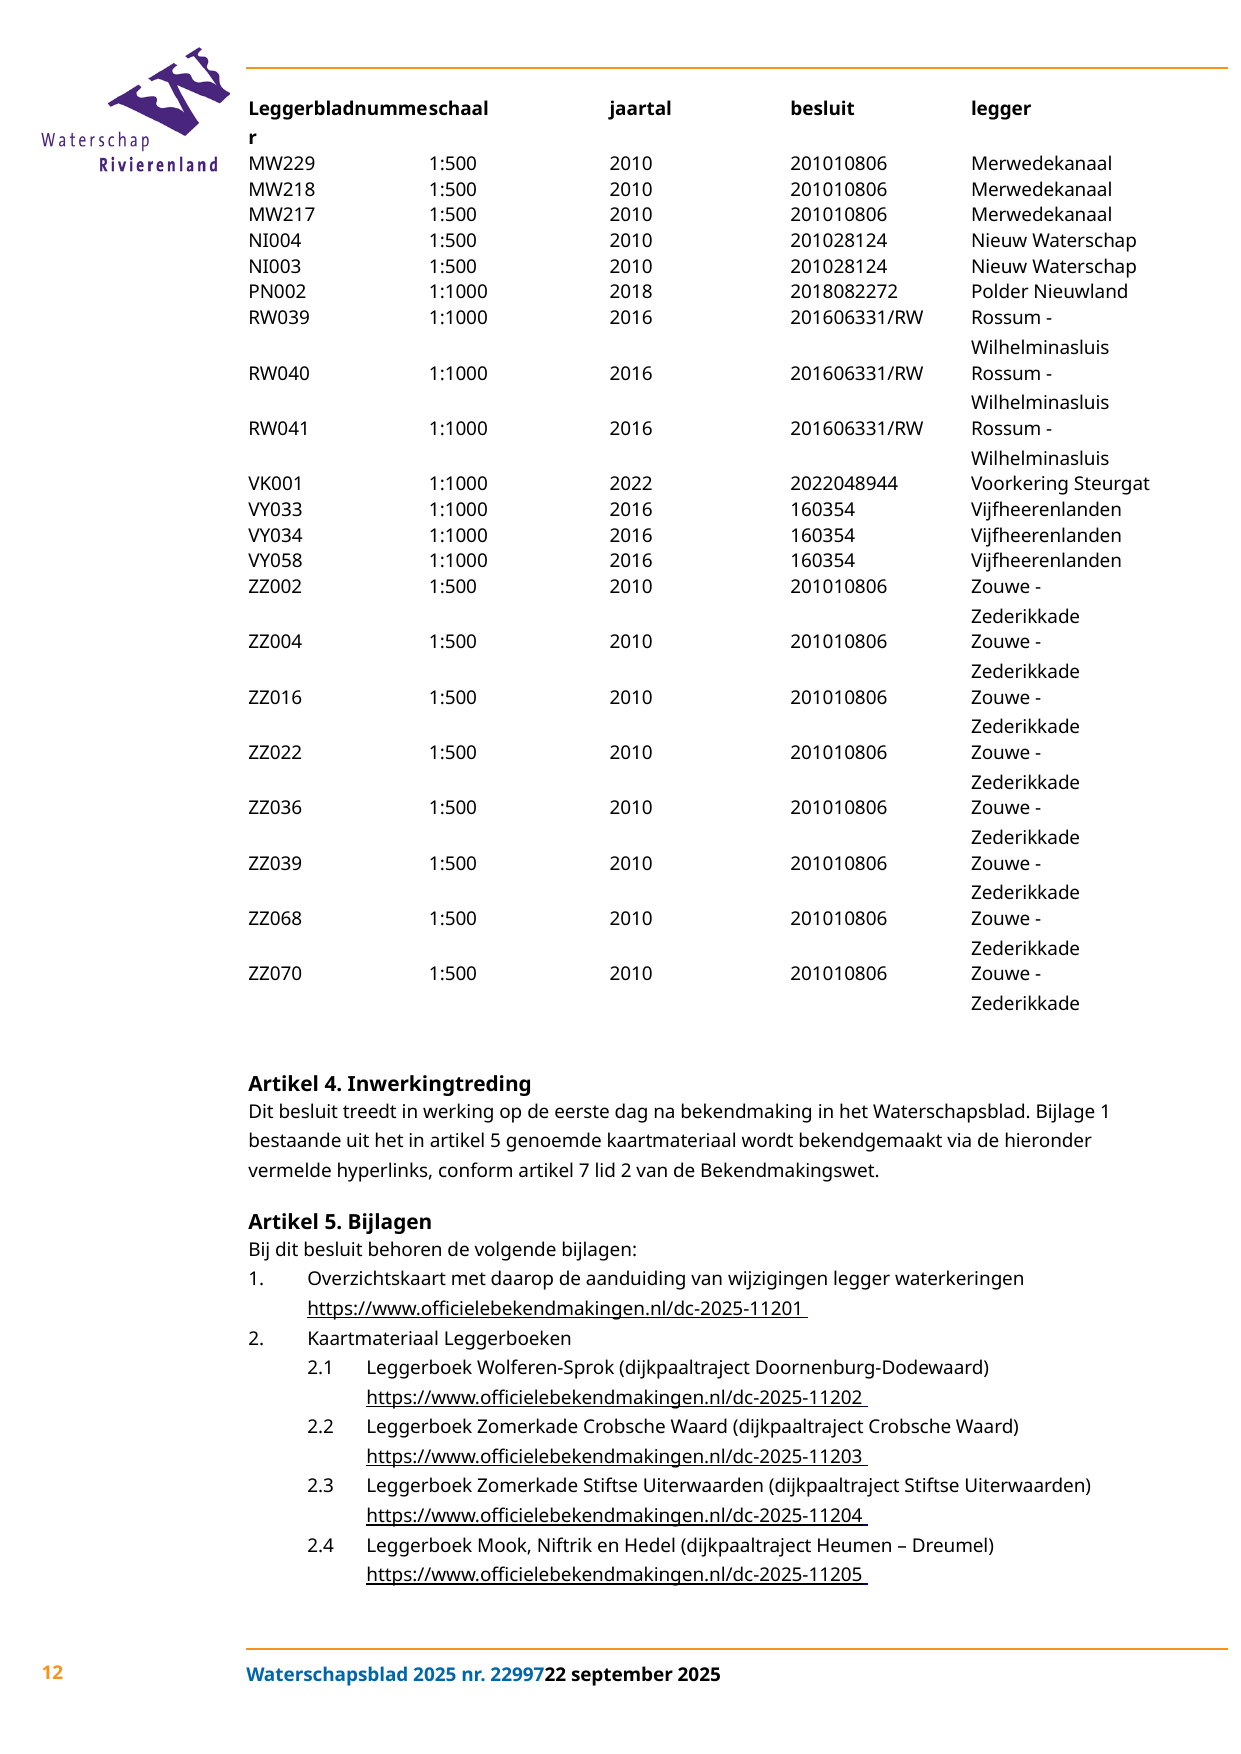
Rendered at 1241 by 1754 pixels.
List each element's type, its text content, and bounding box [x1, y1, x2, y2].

table_cell 160354 [790, 548, 971, 573]
list Leggerboek Zomerkade Stiftse Uiterwaarden (dijkpaaltraject Stiftse Uiterwaarden) [307, 1473, 1152, 1498]
table_cell Zouwe - Zederikkade [971, 573, 1152, 629]
table_cell 2022048944 [790, 470, 971, 496]
table_cell 1:500 [429, 629, 609, 684]
table_cell Zouwe - Zederikkade [971, 629, 1152, 684]
table_cell 2010 [609, 202, 790, 227]
list https://www.officielebekendmakingen.nl/dc-2025-11202 [307, 1384, 1152, 1409]
table_cell Vijfheerenlanden [971, 496, 1152, 522]
table_cell Zouwe - Zederikkade [971, 795, 1152, 850]
table_cell 201010806 [790, 629, 971, 684]
table_cell 1:1000 [429, 279, 609, 304]
list https://www.officielebekendmakingen.nl/dc-2025-11201 [248, 1295, 1152, 1321]
table_cell NI004 [248, 227, 429, 253]
table_cell Merwedekanaal [971, 176, 1152, 202]
table_cell 1:500 [429, 961, 609, 1016]
table_cell 2018 [609, 279, 790, 304]
text Bij dit besluit behoren de volgende bijlagen: [248, 1236, 1152, 1262]
table_cell Nieuw Waterschap [971, 253, 1152, 279]
table_cell 201010806 [790, 202, 971, 227]
table_cell 2016 [609, 496, 790, 522]
table_cell 1:500 [429, 739, 609, 794]
table_cell 2016 [609, 360, 790, 415]
table_cell 2016 [609, 522, 790, 548]
table_cell Zouwe - Zederikkade [971, 739, 1152, 794]
table_cell 2010 [609, 739, 790, 794]
table_cell NI003 [248, 253, 429, 279]
table_cell 1:500 [429, 253, 609, 279]
table_cell 2010 [609, 795, 790, 850]
table_cell VY033 [248, 496, 429, 522]
table_cell ZZ070 [248, 961, 429, 1016]
table_cell VY058 [248, 548, 429, 573]
table_cell 201010806 [790, 176, 971, 202]
list https://www.officielebekendmakingen.nl/dc-2025-11205 [307, 1561, 1152, 1587]
table_cell 201606331/RW [790, 415, 971, 470]
table_cell 2010 [609, 227, 790, 253]
table_cell 2010 [609, 629, 790, 684]
table_cell 201010806 [790, 850, 971, 905]
table_cell RW041 [248, 415, 429, 470]
table_cell 201010806 [790, 795, 971, 850]
list Leggerboek Zomerkade Crobsche Waard (dijkpaaltraject Crobsche Waard) [307, 1413, 1152, 1439]
table_cell ZZ004 [248, 629, 429, 684]
table_cell ZZ039 [248, 850, 429, 905]
table_cell 1:500 [429, 227, 609, 253]
table_cell MW217 [248, 202, 429, 227]
table_cell 2010 [609, 573, 790, 629]
text Artikel 4. Inwerkingtreding [248, 1069, 1152, 1098]
table_cell VY034 [248, 522, 429, 548]
table_cell ZZ036 [248, 795, 429, 850]
table_cell PN002 [248, 279, 429, 304]
table_cell 2010 [609, 684, 790, 739]
table_cell 201010806 [790, 961, 971, 1016]
table_cell ZZ068 [248, 905, 429, 961]
table_cell Zouwe - Zederikkade [971, 684, 1152, 739]
table_cell 1:500 [429, 176, 609, 202]
table_cell 1:500 [429, 150, 609, 176]
table_cell 2010 [609, 961, 790, 1016]
table_cell 2016 [609, 305, 790, 360]
table_cell 1:500 [429, 795, 609, 850]
table_cell MW229 [248, 150, 429, 176]
table_cell 1:1000 [429, 360, 609, 415]
list Leggerboek Wolferen-Sprok (dijkpaaltraject Doornenburg-Dodewaard) [307, 1354, 1152, 1380]
table_cell 1:500 [429, 573, 609, 629]
table_cell 1:500 [429, 850, 609, 905]
table_header schaal [429, 95, 609, 150]
table_cell 1:1000 [429, 522, 609, 548]
table_cell 2010 [609, 176, 790, 202]
list Overzichtskaart met daarop de aanduiding van wijzigingen legger waterkeringen [248, 1266, 1152, 1291]
table_cell 201010806 [790, 905, 971, 961]
table_cell 201010806 [790, 684, 971, 739]
table_cell ZZ022 [248, 739, 429, 794]
table_cell Zouwe - Zederikkade [971, 850, 1152, 905]
table_cell 1:1000 [429, 305, 609, 360]
list Kaartmateriaal Leggerboeken [248, 1325, 1152, 1350]
table_cell 2016 [609, 548, 790, 573]
table_cell VK001 [248, 470, 429, 496]
table_cell Zouwe - Zederikkade [971, 905, 1152, 961]
table_cell Merwedekanaal [971, 150, 1152, 176]
table_cell 201606331/RW [790, 360, 971, 415]
text Dit besluit treedt in werking op de eerste dag na bekendmaking in het Waterschapsblad. Bijlage 1 bestaande uit het in artikel 5 genoemde kaartmateriaal wordt bekendgemaakt via de hieronder vermelde hyperlinks, conform artikel 7 lid 2 van de Bekendmakingswet. [248, 1098, 1152, 1183]
table_cell 201606331/RW [790, 305, 971, 360]
list https://www.officielebekendmakingen.nl/dc-2025-11204 [307, 1502, 1152, 1528]
table_cell 160354 [790, 522, 971, 548]
table_cell Zouwe - Zederikkade [971, 961, 1152, 1016]
table_cell 2018082272 [790, 279, 971, 304]
table_cell Vijfheerenlanden [971, 522, 1152, 548]
table_cell 201010806 [790, 739, 971, 794]
table_cell 201028124 [790, 253, 971, 279]
table_header legger [971, 95, 1152, 150]
table_cell 2022 [609, 470, 790, 496]
table_cell Nieuw Waterschap [971, 227, 1152, 253]
table_cell Rossum - Wilhelminasluis [971, 360, 1152, 415]
table_cell Polder Nieuwland [971, 279, 1152, 304]
table_cell 1:1000 [429, 470, 609, 496]
table_header Leggerbladnummer [248, 95, 429, 150]
table_cell 1:500 [429, 684, 609, 739]
text Artikel 5. Bijlagen [248, 1207, 1152, 1236]
table_cell Rossum - Wilhelminasluis [971, 305, 1152, 360]
table_cell Merwedekanaal [971, 202, 1152, 227]
table_cell MW218 [248, 176, 429, 202]
table_cell Vijfheerenlanden [971, 548, 1152, 573]
table_cell 201010806 [790, 150, 971, 176]
table_cell 2010 [609, 253, 790, 279]
table_header jaartal [609, 95, 790, 150]
table_cell 1:1000 [429, 415, 609, 470]
table_cell 201010806 [790, 573, 971, 629]
table_cell 1:500 [429, 202, 609, 227]
table_cell ZZ002 [248, 573, 429, 629]
list https://www.officielebekendmakingen.nl/dc-2025-11203 [307, 1443, 1152, 1469]
table_cell 160354 [790, 496, 971, 522]
table_cell RW039 [248, 305, 429, 360]
table_cell RW040 [248, 360, 429, 415]
table_cell 2010 [609, 850, 790, 905]
table_cell 201028124 [790, 227, 971, 253]
table_cell 2016 [609, 415, 790, 470]
table_cell 1:1000 [429, 496, 609, 522]
table_cell 2010 [609, 150, 790, 176]
picture [41, 47, 231, 172]
table_cell 1:1000 [429, 548, 609, 573]
table_cell 2010 [609, 905, 790, 961]
table_cell Voorkering Steurgat [971, 470, 1152, 496]
table_cell ZZ016 [248, 684, 429, 739]
table_cell 1:500 [429, 905, 609, 961]
table_header besluit [790, 95, 971, 150]
list Leggerboek Mook, Niftrik en Hedel (dijkpaaltraject Heumen – Dreumel) [307, 1532, 1152, 1557]
table_cell Rossum - Wilhelminasluis [971, 415, 1152, 470]
